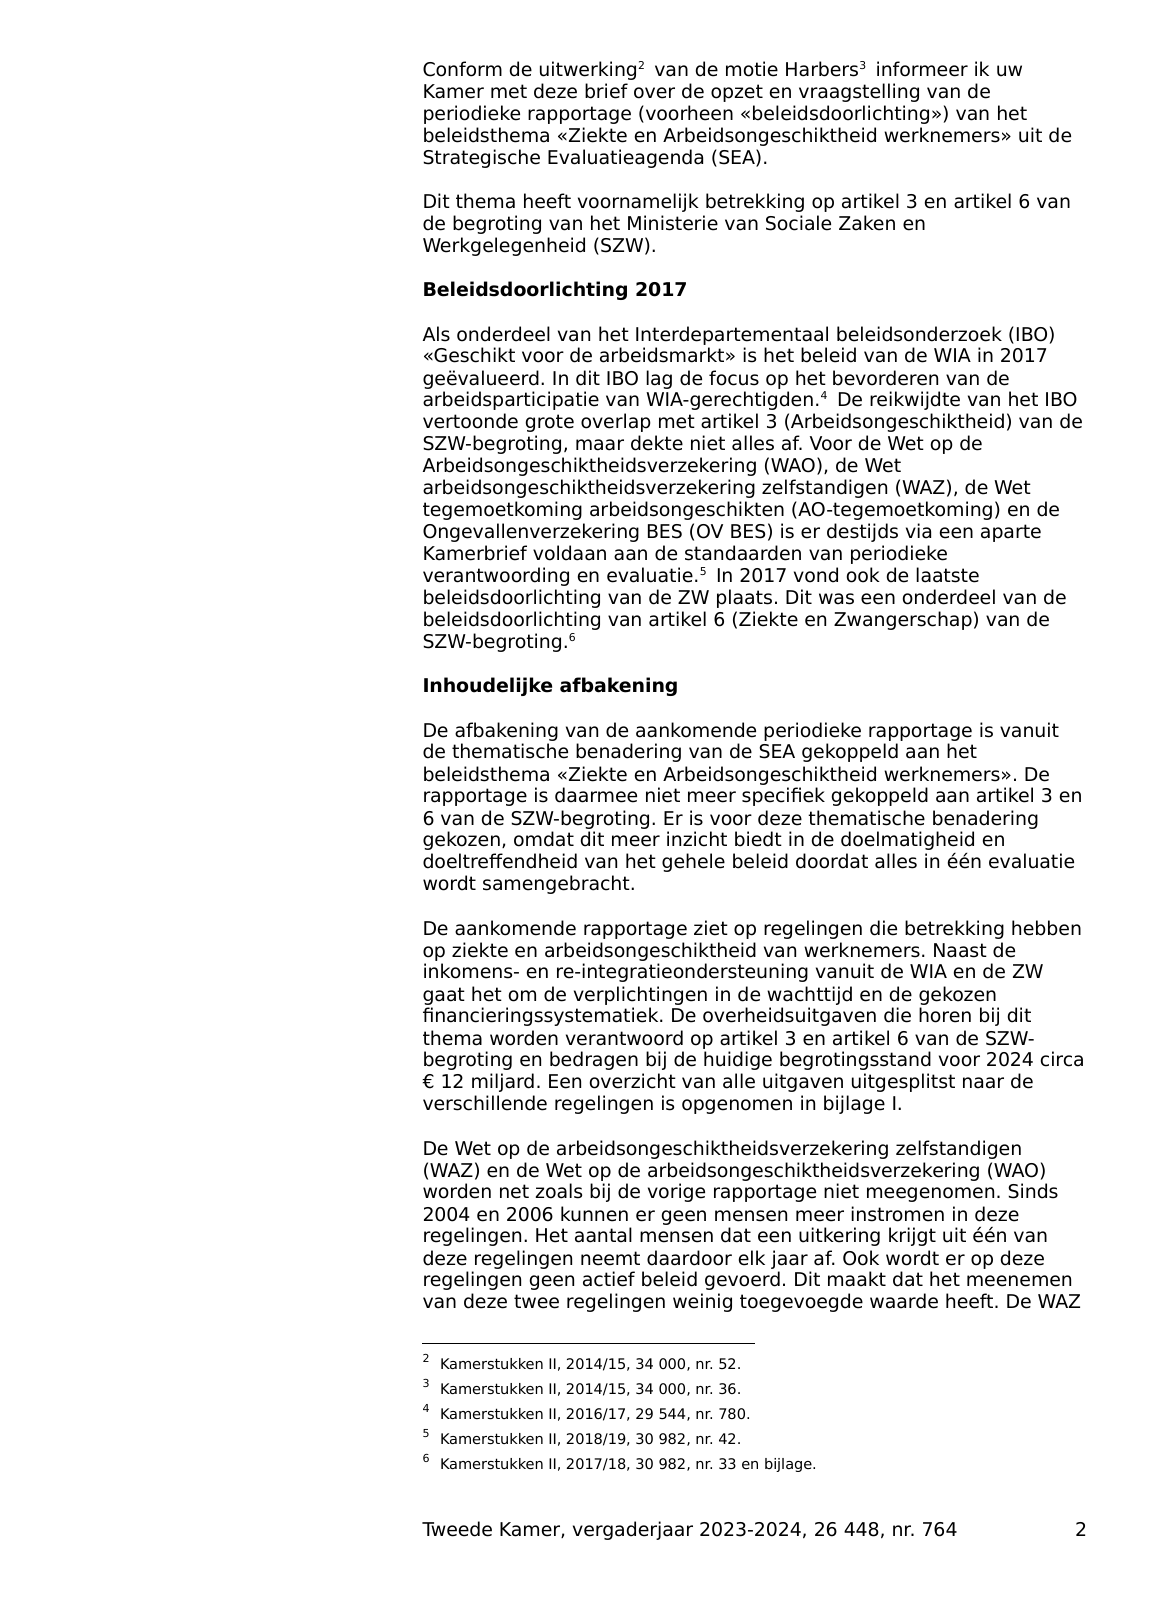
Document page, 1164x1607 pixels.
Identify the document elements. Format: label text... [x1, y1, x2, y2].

text Kamerstukken II, 2018/19, 30 982, nr. 42. [422, 1427, 1087, 1449]
subtitle Beleidsdoorlichting 2017 [422, 279, 1087, 301]
subtitle Inhoudelijke afbakening [422, 675, 1087, 697]
text Kamerstukken II, 2014/15, 34 000, nr. 36. [422, 1377, 1087, 1399]
text Als onderdeel van het Interdepartementaal beleidsonderzoek (IBO) «Geschikt voor de arbeidsmarkt» is het beleid van de WIA in 2017 geëvalueerd. In dit IBO lag de focus op het bevorderen van de arbeidsparticipatie van WIA-gerechtigden. De reikwijdte van het IBO vertoonde grote overlap met artikel 3 (Arbeidsongeschiktheid) van de SZW-begroting, maar dekte niet alles af. Voor de Wet op de Arbeidsongeschiktheidsverzekering (WAO), de Wet arbeidsongeschiktheidsverzekering zelfstandigen (WAZ), de Wet tegemoetkoming arbeidsongeschikten (AO-tegemoetkoming) en de Ongevallenverzekering BES (OV BES) is er destijds via een aparte Kamerbrief voldaan aan de standaarden van periodieke verantwoording en evaluatie. In 2017 vond ook de laatste beleidsdoorlichting van de ZW plaats. Dit was een onderdeel van de beleidsdoorlichting van artikel 6 (Ziekte en Zwangerschap) van de SZW-begroting. [422, 323, 1087, 653]
text De afbakening van de aankomende periodieke rapportage is vanuit de thematische benadering van de SEA gekoppeld aan het beleidsthema «Ziekte en Arbeidsongeschiktheid werknemers». De rapportage is daarmee niet meer specifiek gekoppeld aan artikel 3 en 6 van de SZW-begroting. Er is voor deze thematische benadering gekozen, omdat dit meer inzicht biedt in de doelmatigheid en doeltreffendheid van het gehele beleid doordat alles in één evaluatie wordt samengebracht. [422, 719, 1087, 895]
text De aankomende rapportage ziet op regelingen die betrekking hebben op ziekte en arbeidsongeschiktheid van werknemers. Naast de inkomens- en re-integratieondersteuning vanuit de WIA en de ZW gaat het om de verplichtingen in de wachttijd en de gekozen financieringssystematiek. De overheidsuitgaven die horen bij dit thema worden verantwoord op artikel 3 en artikel 6 van de SZW-begroting en bedragen bij de huidige begrotingsstand voor 2024 circa € 12 miljard. Een overzicht van alle uitgaven uitgesplitst naar de verschillende regelingen is opgenomen in bijlage I. [422, 917, 1087, 1115]
text Conform de uitwerking van de motie Harbers informeer ik uw Kamer met deze brief over de opzet en vraagstelling van de periodieke rapportage (voorheen «beleidsdoorlichting») van het beleidsthema «Ziekte en Arbeidsongeschiktheid werknemers» uit de Strategische Evaluatieagenda (SEA). [422, 59, 1087, 169]
text Kamerstukken II, 2014/15, 34 000, nr. 52. [422, 1352, 1087, 1374]
text De Wet op de arbeidsongeschiktheidsverzekering zelfstandigen (WAZ) en de Wet op de arbeidsongeschiktheidsverzekering (WAO) worden net zoals bij de vorige rapportage niet meegenomen. Sinds 2004 en 2006 kunnen er geen mensen meer instromen in deze regelingen. Het aantal mensen dat een uitkering krijgt uit één van deze regelingen neemt daardoor elk jaar af. Ook wordt er op deze regelingen geen actief beleid gevoerd. Dit maakt dat het meenemen van deze twee regelingen weinig toegevoegde waarde heeft. De WAZ [422, 1137, 1087, 1313]
text Dit thema heeft voornamelijk betrekking op artikel 3 en artikel 6 van de begroting van het Ministerie van Sociale Zaken en Werkgelegenheid (SZW). [422, 191, 1087, 257]
text Kamerstukken II, 2017/18, 30 982, nr. 33 en bijlage. [422, 1452, 1087, 1474]
text Kamerstukken II, 2016/17, 29 544, nr. 780. [422, 1402, 1087, 1424]
